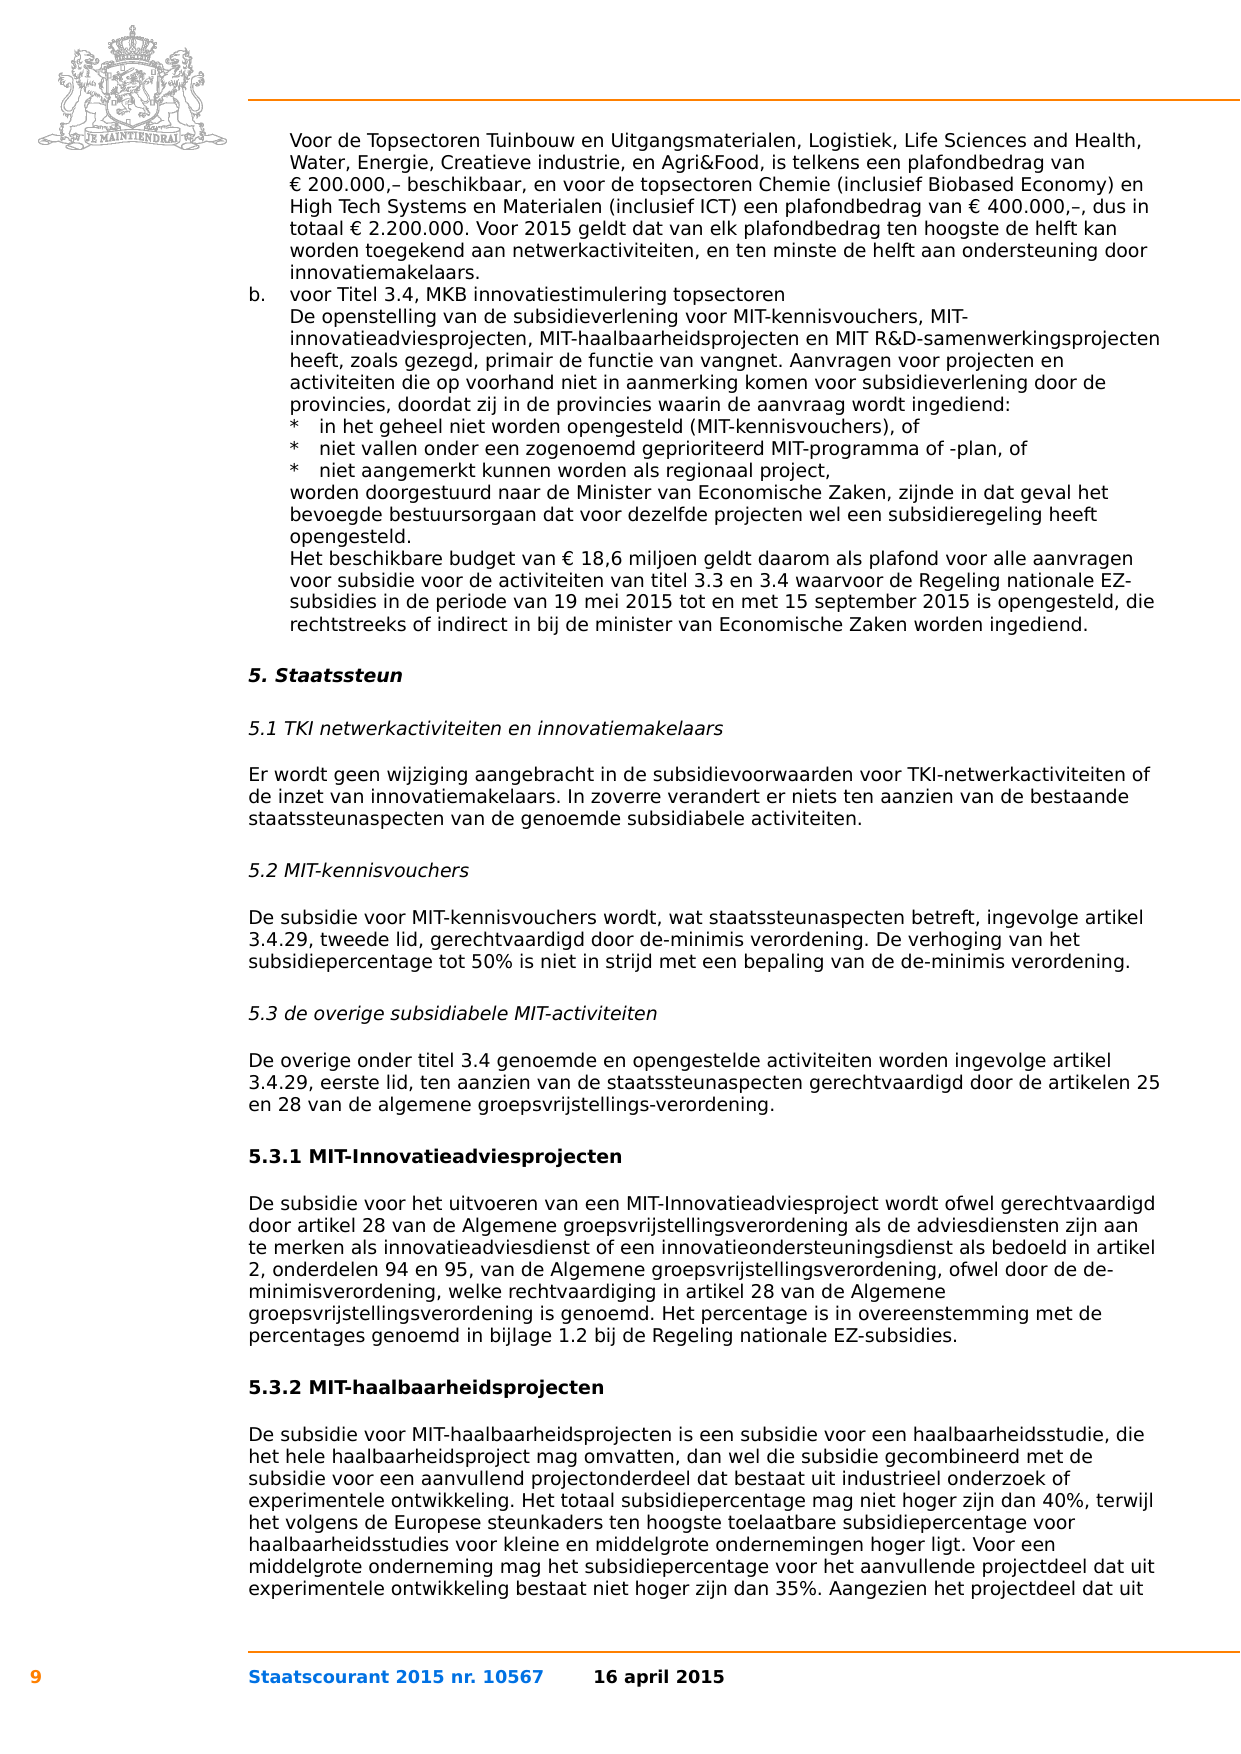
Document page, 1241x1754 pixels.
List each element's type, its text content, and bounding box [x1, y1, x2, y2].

subtitle 5.3.1 MIT-Innovatieadviesprojecten [248, 1146, 1163, 1168]
text Het beschikbare budget van € 18,6 miljoen geldt daarom als plafond voor alle aanvragen voor subsidie voor de activiteiten van titel 3.3 en 3.4 waarvoor de Regeling nationale EZ-subsidies in de periode van 19 mei 2015 tot en met 15 september 2015 is opengesteld, die rechtstreeks of indirect in bij de minister van Economische Zaken worden ingediend. [289, 547, 1163, 635]
subtitle 5. Staatssteun [248, 665, 1163, 687]
text b. voor Titel 3.4, MKB innovatiestimulering topsectoren [248, 284, 1163, 306]
text worden doorgestuurd naar de Minister van Economische Zaken, zijnde in dat geval het bevoegde bestuursorgaan dat voor dezelfde projecten wel een subsidieregeling heeft opengesteld. [289, 482, 1163, 547]
text * niet aangemerkt kunnen worden als regionaal project, [289, 459, 1163, 482]
subtitle 5.3.2 MIT-haalbaarheidsprojecten [248, 1377, 1163, 1399]
picture [38, 25, 227, 150]
text De openstelling van de subsidieverlening voor MIT-kennisvouchers, MIT-innovatieadviesprojecten, MIT-haalbaarheidsprojecten en MIT R&D-samenwerkingsprojecten heeft, zoals gezegd, primair de functie van vangnet. Aanvragen voor projecten en activiteiten die op voorhand niet in aanmerking komen voor subsidieverlening door de provincies, doordat zij in de provincies waarin de aanvraag wordt ingediend: [289, 306, 1163, 416]
text De subsidie voor MIT-kennisvouchers wordt, wat staatssteunaspecten betreft, ingevolge artikel 3.4.29, tweede lid, gerechtvaardigd door de-minimis verordening. De verhoging van het subsidiepercentage tot 50% is niet in strijd met een bepaling van de de-minimis verordening. [248, 907, 1163, 973]
text De subsidie voor MIT-haalbaarheidsprojecten is een subsidie voor een haalbaarheidsstudie, die het hele haalbaarheidsproject mag omvatten, dan wel die subsidie gecombineerd met de subsidie voor een aanvullend projectonderdeel dat bestaat uit industrieel onderzoek of experimentele ontwikkeling. Het totaal subsidiepercentage mag niet hoger zijn dan 40%, terwijl het volgens de Europese steunkaders ten hoogste toelaatbare subsidiepercentage voor haalbaarheidsstudies voor kleine en middelgrote ondernemingen hoger ligt. Voor een middelgrote onderneming mag het subsidiepercentage voor het aanvullende projectdeel dat uit experimentele ontwikkeling bestaat niet hoger zijn dan 35%. Aangezien het projectdeel dat uit [248, 1424, 1163, 1600]
text * in het geheel niet worden opengesteld (MIT-kennisvouchers), of [289, 416, 1163, 438]
text Er wordt geen wijziging aangebracht in de subsidievoorwaarden voor TKI-netwerkactiviteiten of de inzet van innovatiemakelaars. In zoverre verandert er niets ten aanzien van de bestaande staatssteunaspecten van de genoemde subsidiabele activiteiten. [248, 764, 1163, 830]
text De subsidie voor het uitvoeren van een MIT-Innovatieadviesproject wordt ofwel gerechtvaardigd door artikel 28 van de Algemene groepsvrijstellingsverordening als de adviesdiensten zijn aan te merken als innovatieadviesdienst of een innovatieondersteuningsdienst als bedoeld in artikel 2, onderdelen 94 en 95, van de Algemene groepsvrijstellingsverordening, ofwel door de de-minimisverordening, welke rechtvaardiging in artikel 28 van de Algemene groepsvrijstellingsverordening is genoemd. Het percentage is in overeenstemming met de percentages genoemd in bijlage 1.2 bij de Regeling nationale EZ-subsidies. [248, 1193, 1163, 1347]
text Voor de Topsectoren Tuinbouw en Uitgangsmaterialen, Logistiek, Life Sciences and Health, Water, Energie, Creatieve industrie, en Agri&Food, is telkens een plafondbedrag van € 200.000,– beschikbaar, en voor de topsectoren Chemie (inclusief Biobased Economy) en High Tech Systems en Materialen (inclusief ICT) een plafondbedrag van € 400.000,–, dus in totaal € 2.200.000. Voor 2015 geldt dat van elk plafondbedrag ten hoogste de helft kan worden toegekend aan netwerkactiviteiten, en ten minste de helft aan ondersteuning door innovatiemakelaars. [289, 130, 1163, 284]
subtitle 5.1 TKI netwerkactiviteiten en innovatiemakelaars [248, 717, 1163, 739]
text * niet vallen onder een zogenoemd geprioriteerd MIT-programma of -plan, of [289, 438, 1163, 459]
subtitle 5.3 de overige subsidiabele MIT-activiteiten [248, 1003, 1163, 1025]
subtitle 5.2 MIT-kennisvouchers [248, 860, 1163, 882]
text De overige onder titel 3.4 genoemde en opengestelde activiteiten worden ingevolge artikel 3.4.29, eerste lid, ten aanzien van de staatssteunaspecten gerechtvaardigd door de artikelen 25 en 28 van de algemene groepsvrijstellings-verordening. [248, 1050, 1163, 1116]
